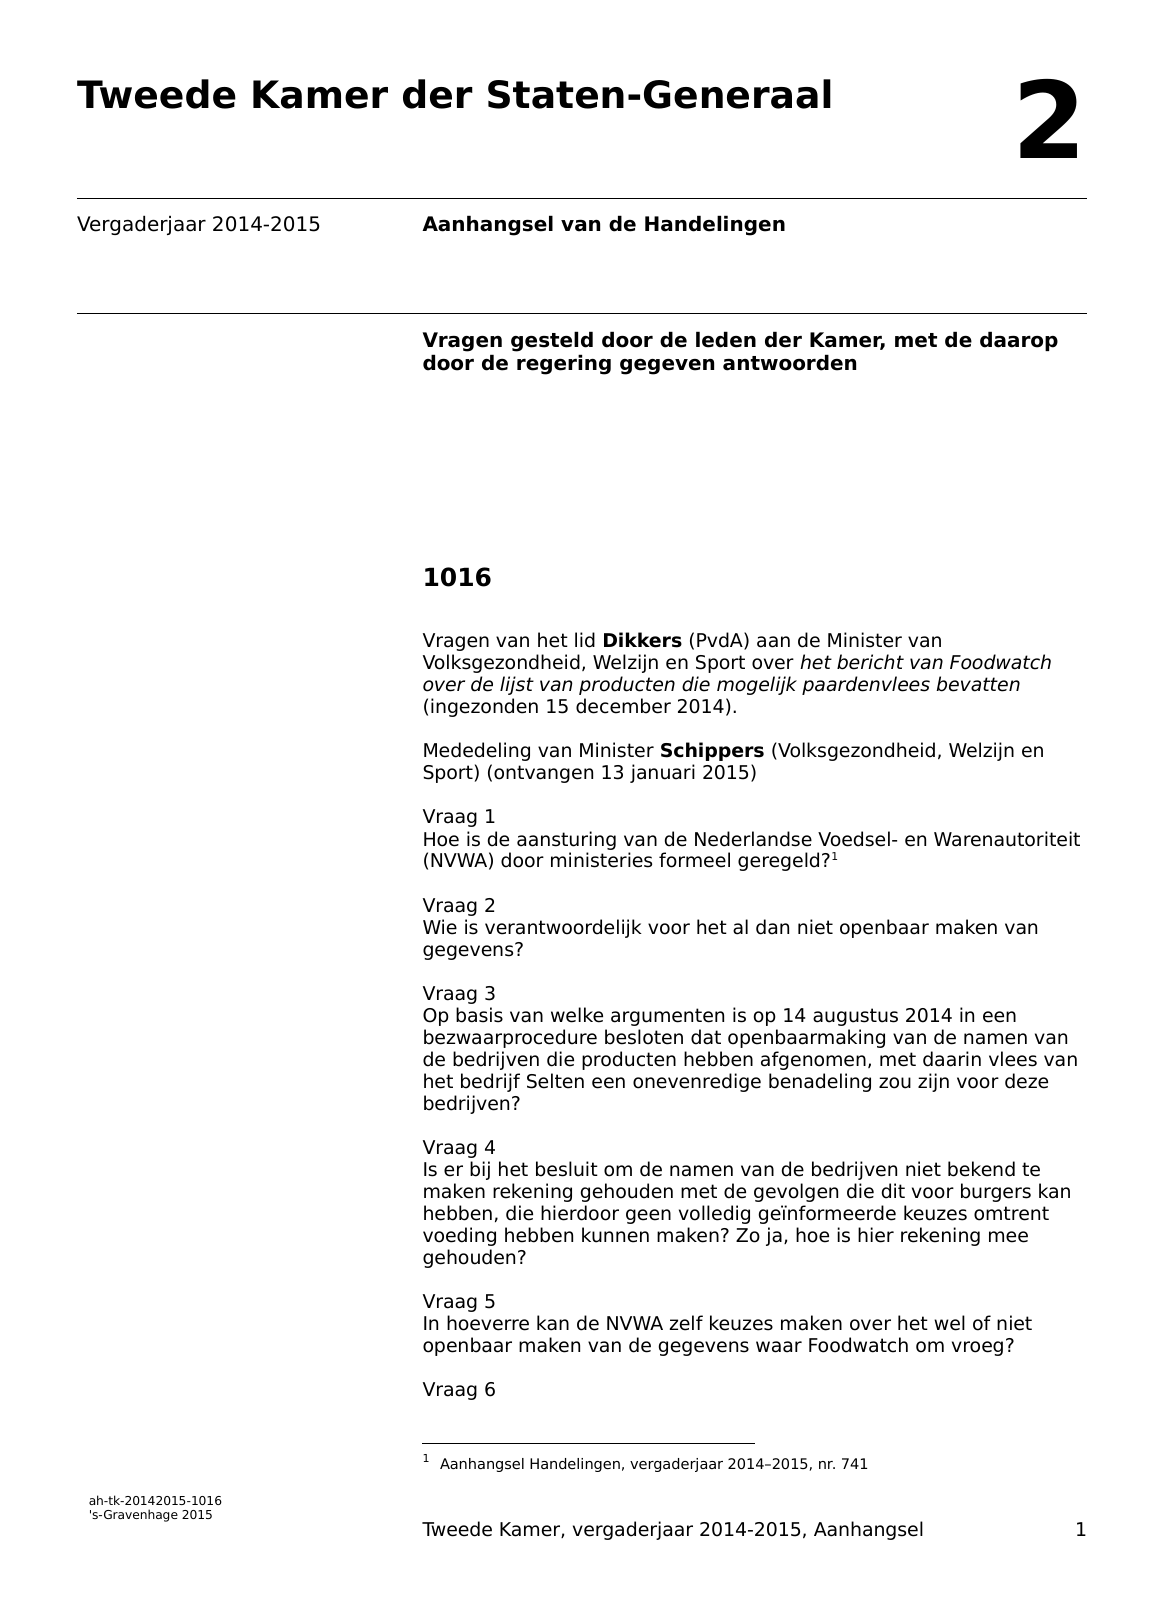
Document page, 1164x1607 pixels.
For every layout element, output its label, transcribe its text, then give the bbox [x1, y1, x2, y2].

text ah-tk-20142015-1016 [88, 1494, 323, 1508]
table_cell Vergaderjaar 2014-2015 [77, 199, 422, 313]
text 's-Gravenhage 2015 [88, 1508, 323, 1522]
text 1016 [422, 563, 1087, 592]
table_cell [77, 314, 422, 375]
text Vragen van het lid Dikkers (PvdA) aan de Minister van Volksgezondheid, Welzijn en Sport over het bericht van Foodwatch over de lijst van producten die mogelijk paardenvlees bevatten (ingezonden 15 december 2014). [422, 630, 1087, 718]
text Mededeling van Minister Schippers (Volksgezondheid, Welzijn en Sport) (ontvangen 13 januari 2015) [422, 740, 1087, 784]
table_cell Aanhangsel van de Handelingen [422, 199, 1087, 313]
text In hoeverre kan de NVWA zelf keuzes maken over het wel of niet openbaar maken van de gegevens waar Foodwatch om vroeg? [422, 1313, 1087, 1357]
text Op basis van welke argumenten is op 14 augustus 2014 in een bezwaarprocedure besloten dat openbaarmaking van de namen van de bedrijven die producten hebben afgenomen, met daarin vlees van het bedrijf Selten een onevenredige benadeling zou zijn voor deze bedrijven? [422, 1005, 1087, 1114]
text Vraag 4 [422, 1137, 1087, 1159]
text Vraag 3 [422, 983, 1087, 1005]
text Aanhangsel Handelingen, vergaderjaar 2014–2015, nr. 741 [422, 1452, 1087, 1474]
text Vraag 6 [422, 1379, 1087, 1401]
text Vraag 2 [422, 894, 1087, 917]
text Vraag 1 [422, 806, 1087, 828]
table_cell Vragen gesteld door de leden der Kamer, met de daarop door de regering gegeven antwoorden [422, 314, 1087, 375]
text Hoe is de aansturing van de Nederlandse Voedsel- en Warenautoriteit (NVWA) door ministeries formeel geregeld? [422, 828, 1087, 872]
table_header 2 [886, 59, 1087, 198]
table_header Tweede Kamer der Staten-Generaal [77, 59, 886, 198]
text Is er bij het besluit om de namen van de bedrijven niet bekend te maken rekening gehouden met de gevolgen die dit voor burgers kan hebben, die hierdoor geen volledig geïnformeerde keuzes omtrent voeding hebben kunnen maken? Zo ja, hoe is hier rekening mee gehouden? [422, 1159, 1087, 1269]
text Vraag 5 [422, 1291, 1087, 1313]
text Wie is verantwoordelijk voor het al dan niet openbaar maken van gegevens? [422, 917, 1087, 961]
